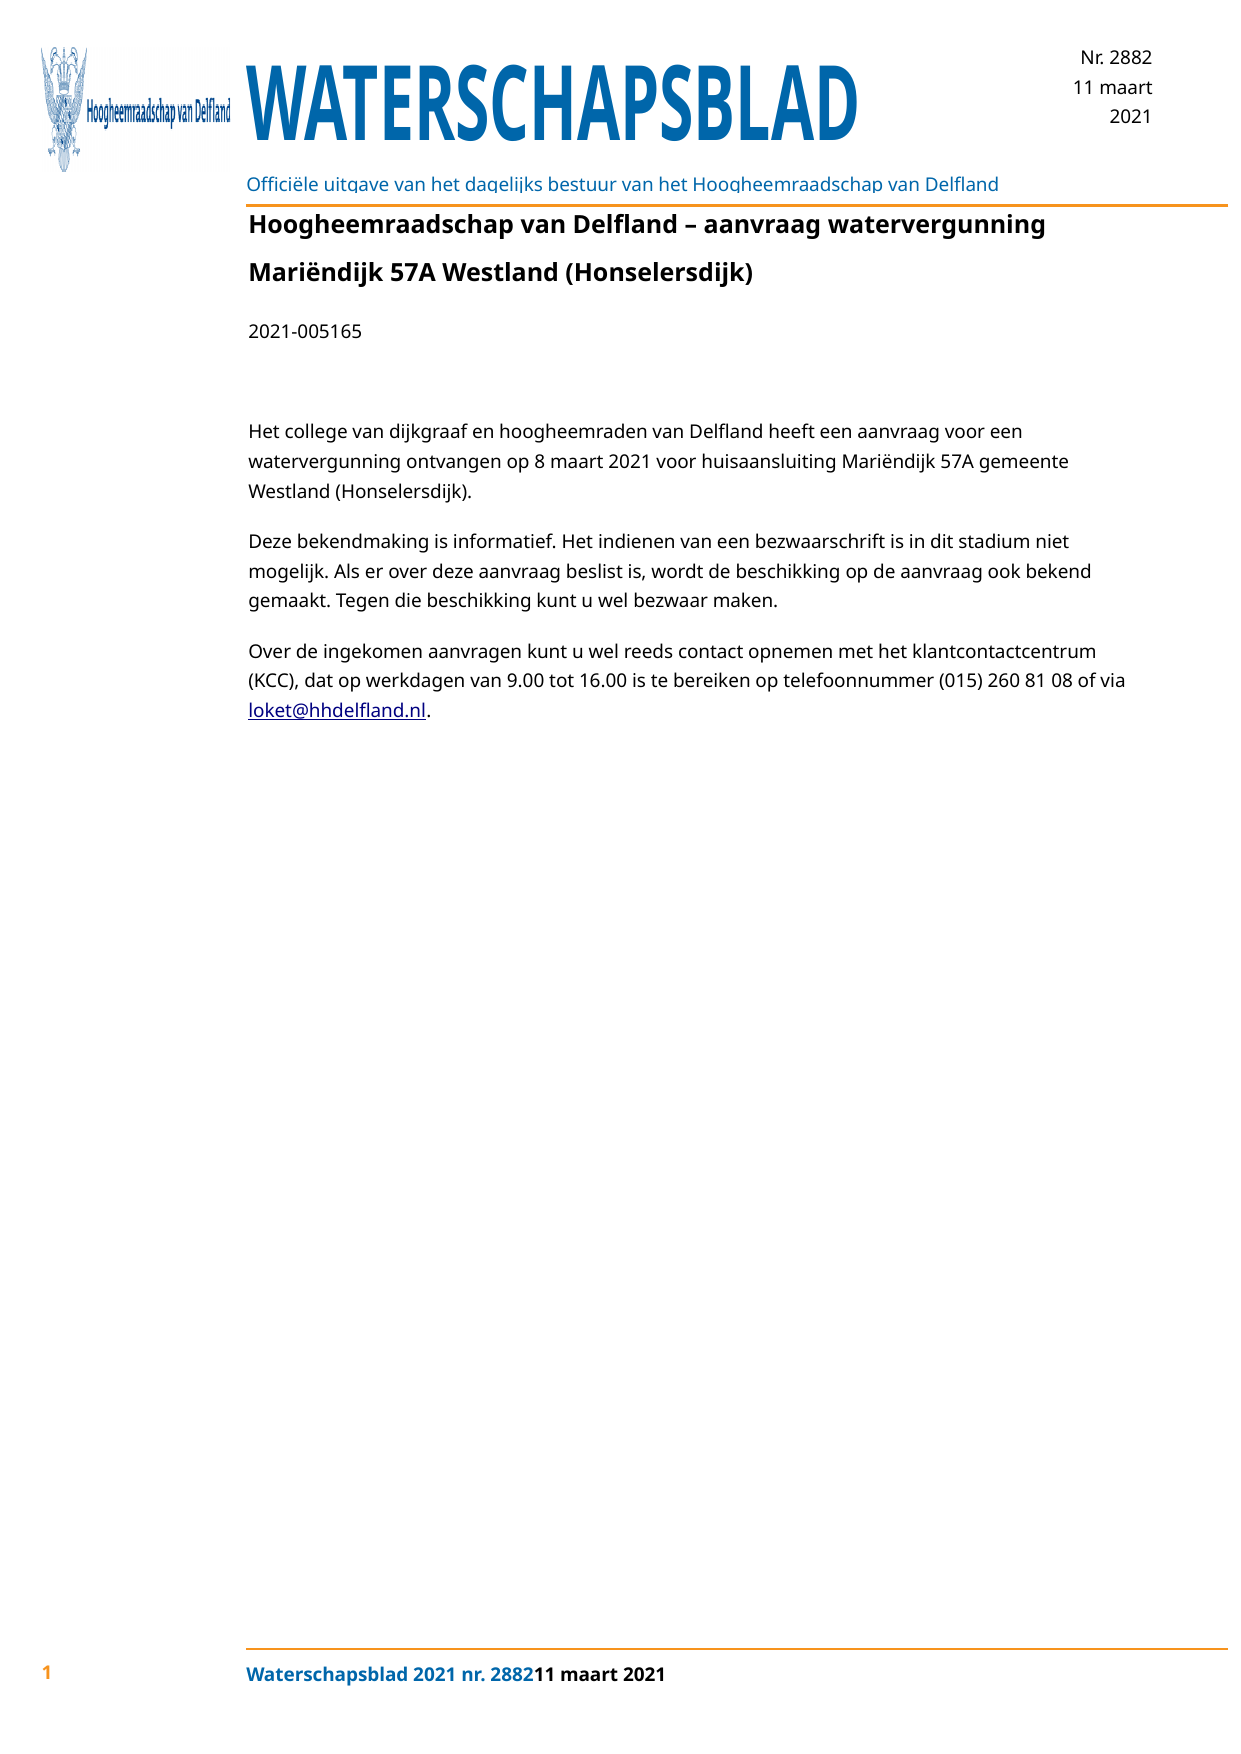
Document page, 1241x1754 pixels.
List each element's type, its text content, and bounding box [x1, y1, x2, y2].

text Over de ingekomen aanvragen kunt u wel reeds contact opnemen met het klantcontactcentrum (KCC), dat op werkdagen van 9.00 tot 16.00 is te bereiken op telefoonnummer (015) 260 81 08 of via loket@hhdelfland.nl. [248, 638, 1152, 723]
text 2021-005165 [248, 318, 1152, 344]
text Deze bekendmaking is informatief. Het indienen van een bezwaarschrift is in dit stadium niet mogelijk. Als er over deze aanvraag beslist is, wordt de beschikking op de aanvraag ook bekend gemaakt. Tegen die beschikking kunt u wel bezwaar maken. [248, 528, 1152, 613]
text Hoogheemraadschap van Delfland – aanvraag watervergunning Mariëndijk 57A Westland (Honselersdijk) [248, 207, 1152, 288]
picture [41, 47, 231, 172]
text Het college van dijkgraaf en hoogheemraden van Delfland heeft een aanvraag voor een watervergunning ontvangen op 8 maart 2021 voor huisaansluiting Mariëndijk 57A gemeente Westland (Honselersdijk). [248, 419, 1152, 504]
